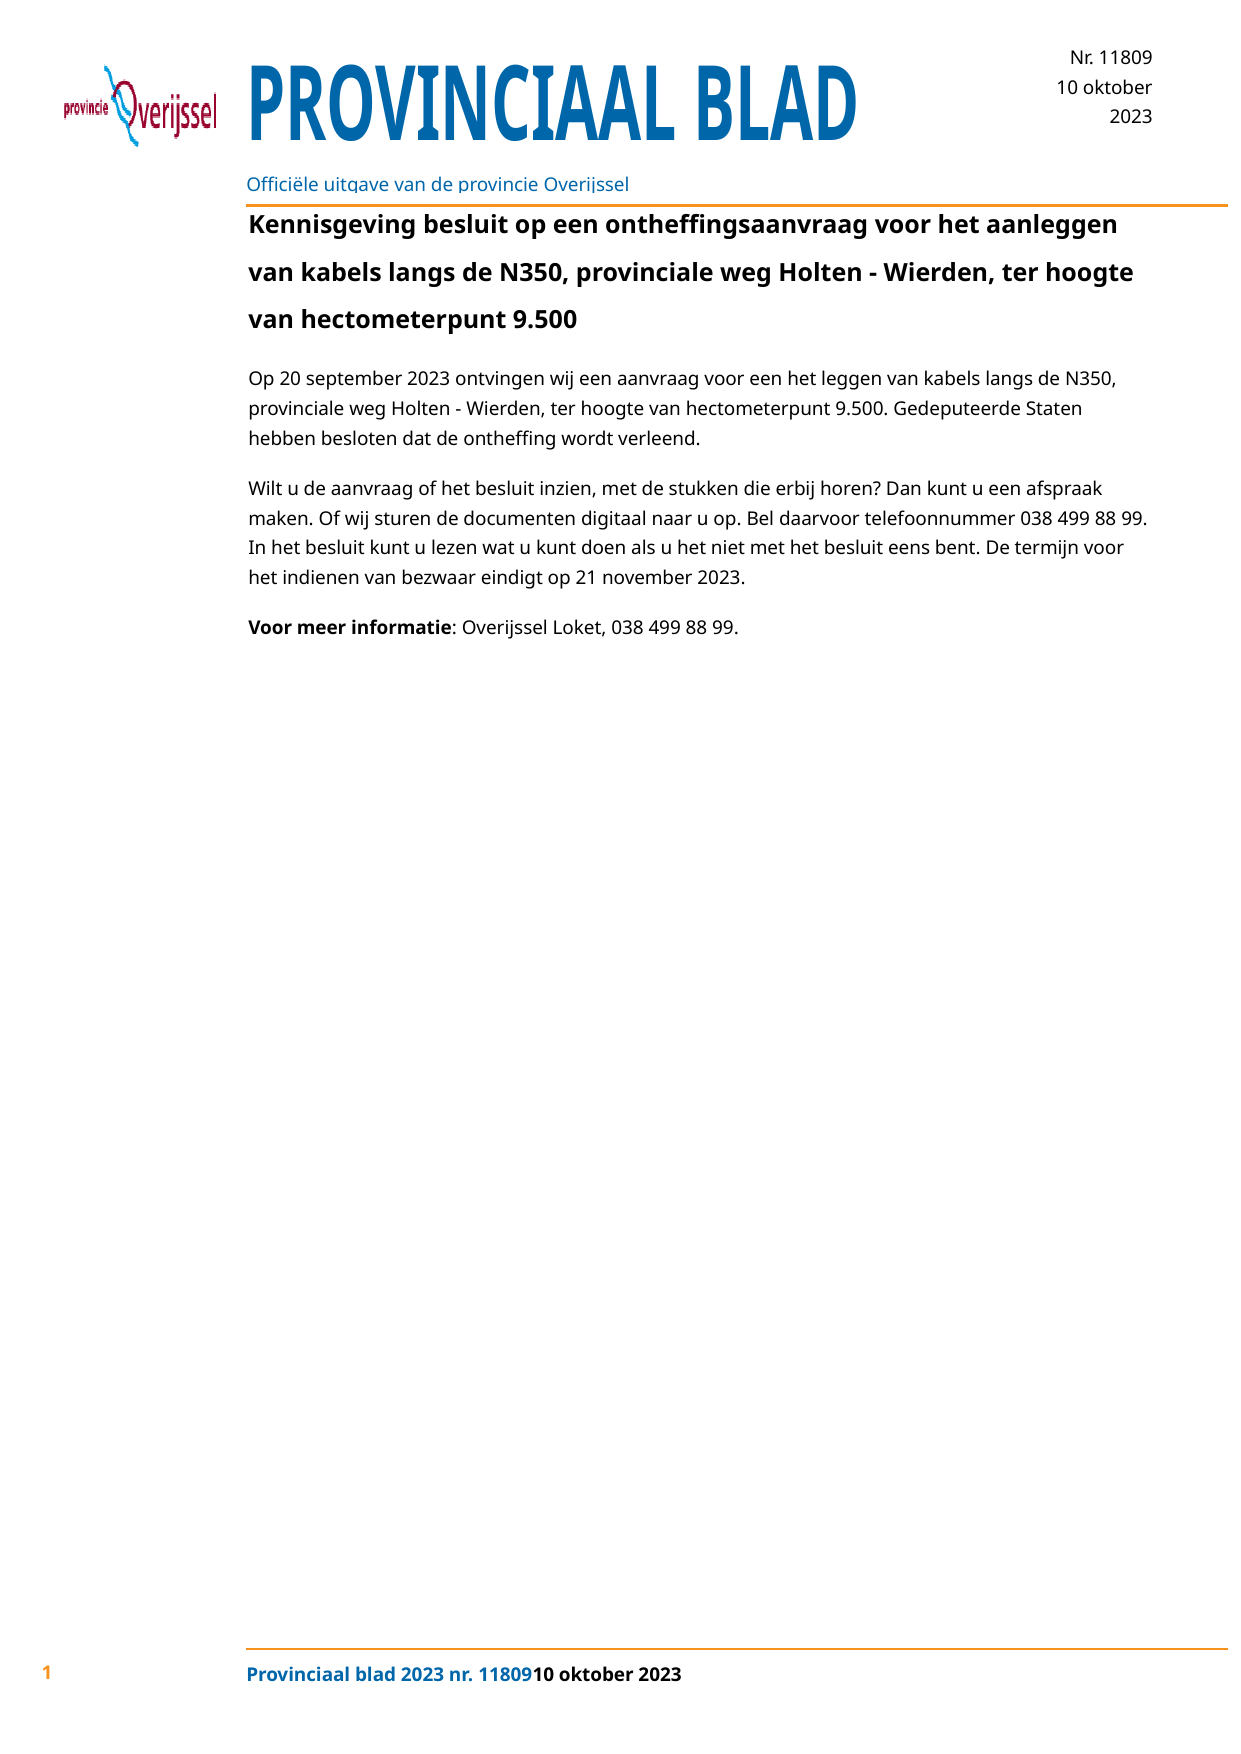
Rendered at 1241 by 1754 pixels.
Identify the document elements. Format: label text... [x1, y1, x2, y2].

text Voor meer informatie: Overijssel Loket, 038 499 88 99. [248, 614, 1152, 640]
text Kennisgeving besluit op een ontheffingsaanvraag voor het aanleggen van kabels langs de N350, provinciale weg Holten - Wierden, ter hoogte van hectometerpunt 9.500 [248, 207, 1152, 336]
text Wilt u de aanvraag of het besluit inzien, met de stukken die erbij horen? Dan kunt u een afspraak maken. Of wij sturen de documenten digitaal naar u op. Bel daarvoor telefoonnummer 038 499 88 99. In het besluit kunt u lezen wat u kunt doen als u het niet met het besluit eens bent. De termijn voor het indienen van bezwaar eindigt op 21 november 2023. [248, 475, 1152, 589]
text Op 20 september 2023 ontvingen wij een aanvraag voor een het leggen van kabels langs de N350, provinciale weg Holten - Wierden, ter hoogte van hectometerpunt 9.500. Gedeputeerde Staten hebben besloten dat de ontheffing wordt verleend. [248, 366, 1152, 450]
picture [41, 47, 231, 172]
